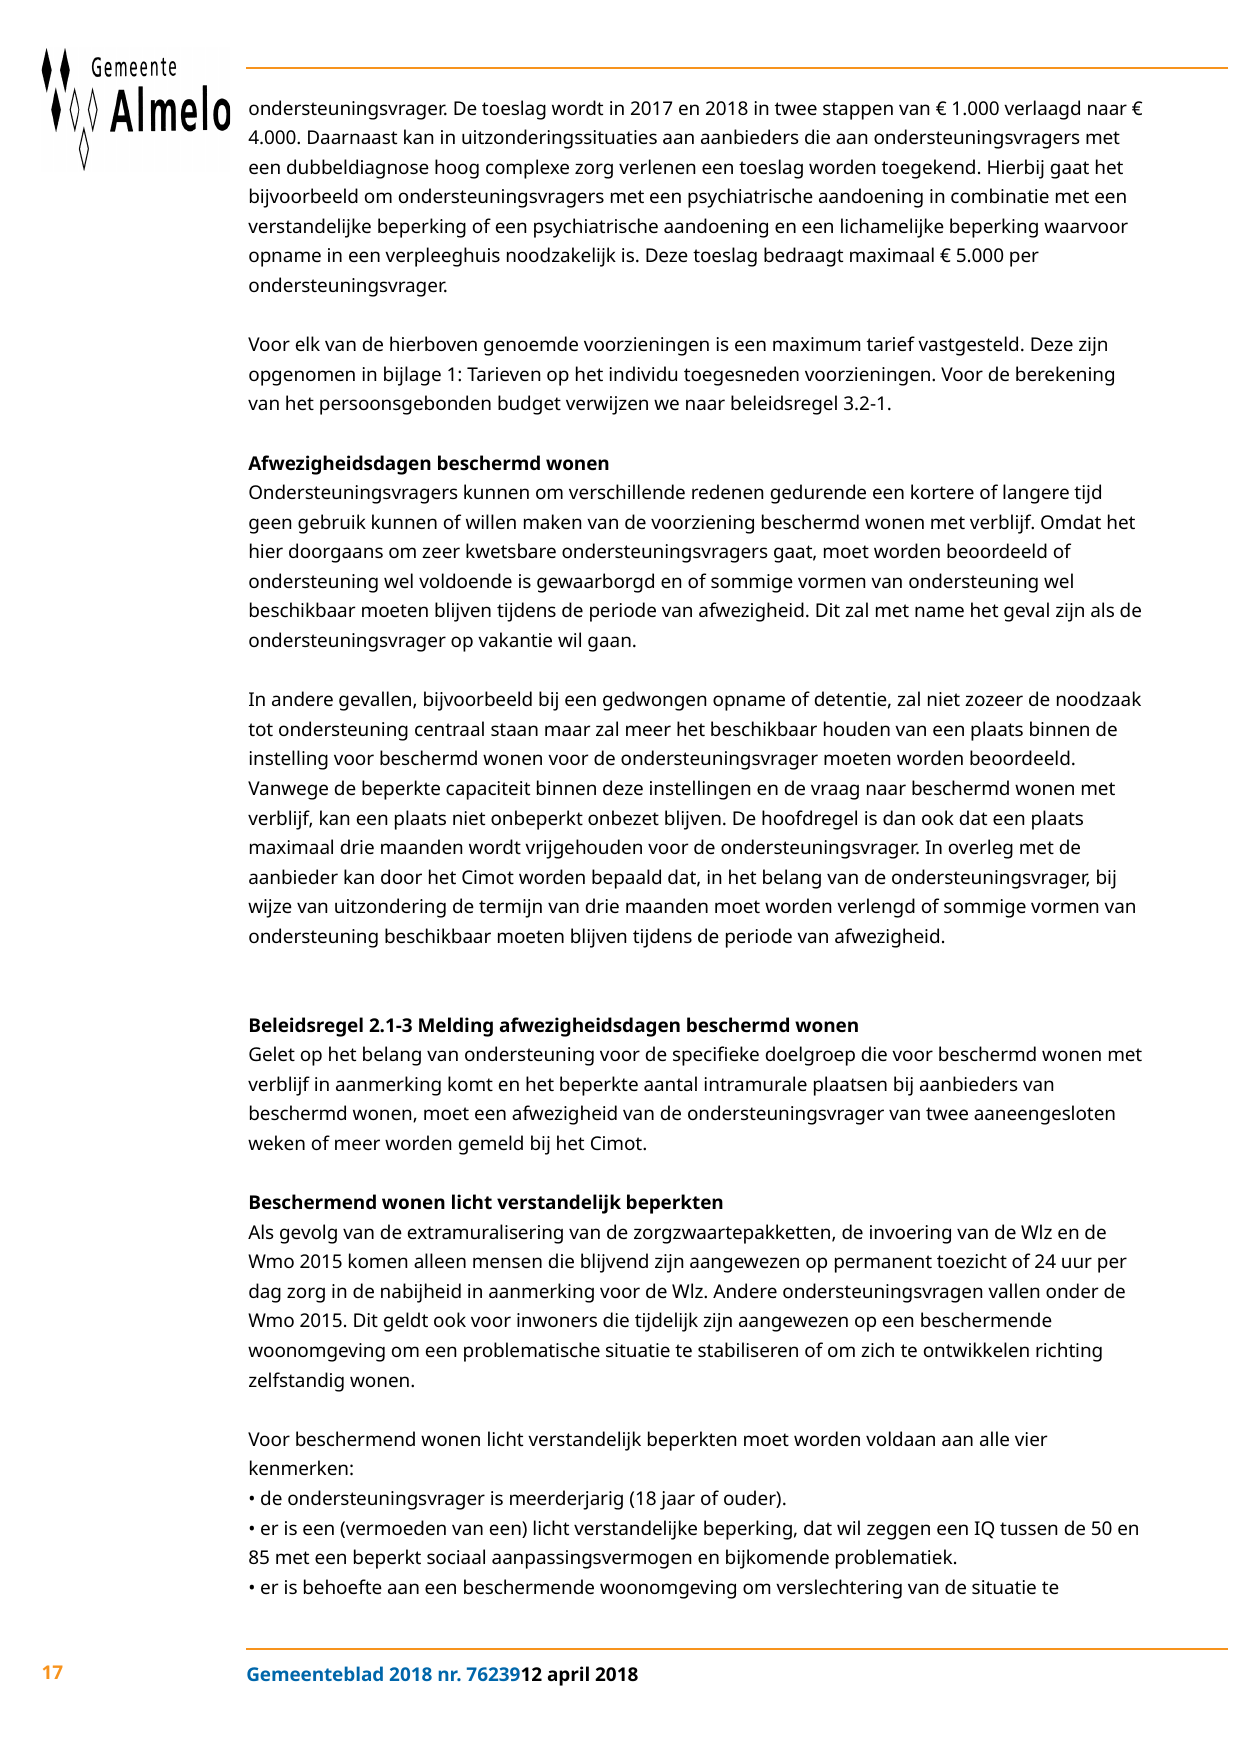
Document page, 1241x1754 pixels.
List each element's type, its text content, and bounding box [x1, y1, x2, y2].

text Voor elk van de hierboven genoemde voorzieningen is een maximum tarief vastgesteld. Deze zijn opgenomen in bijlage 1: Tarieven op het individu toegesneden voorzieningen. Voor de berekening van het persoonsgebonden budget verwijzen we naar beleidsregel 3.2-1. [248, 331, 1152, 416]
picture [41, 47, 231, 172]
text Beschermend wonen licht verstandelijk beperkten [248, 1189, 1152, 1215]
text Als gevolg van de extramuralisering van de zorgzwaartepakketten, de invoering van de Wlz en de Wmo 2015 komen alleen mensen die blijvend zijn aangewezen op permanent toezicht of 24 uur per dag zorg in de nabijheid in aanmerking voor de Wlz. Andere ondersteuningsvragen vallen onder de Wmo 2015. Dit geldt ook voor inwoners die tijdelijk zijn aangewezen op een beschermende woonomgeving om een problematische situatie te stabiliseren of om zich te ontwikkelen richting zelfstandig wonen. [248, 1219, 1152, 1393]
text • de ondersteuningsvrager is meerderjarig (18 jaar of ouder). [248, 1485, 1152, 1511]
text In andere gevallen, bijvoorbeeld bij een gedwongen opname of detentie, zal niet zozeer de noodzaak tot ondersteuning centraal staan maar zal meer het beschikbaar houden van een plaats binnen de instelling voor beschermd wonen voor de ondersteuningsvrager moeten worden beoordeeld. Vanwege de beperkte capaciteit binnen deze instellingen en de vraag naar beschermd wonen met verblijf, kan een plaats niet onbeperkt onbezet blijven. De hoofdregel is dan ook dat een plaats maximaal drie maanden wordt vrijgehouden voor de ondersteuningsvrager. In overleg met de aanbieder kan door het Cimot worden bepaald dat, in het belang van de ondersteuningsvrager, bij wijze van uitzondering de termijn van drie maanden moet worden verlengd of sommige vormen van ondersteuning beschikbaar moeten blijven tijdens de periode van afwezigheid. [248, 686, 1152, 949]
text • er is een (vermoeden van een) licht verstandelijke beperking, dat wil zeggen een IQ tussen de 50 en 85 met een beperkt sociaal aanpassingsvermogen en bijkomende problematiek. [248, 1515, 1152, 1570]
text • er is behoefte aan een beschermende woonomgeving om verslechtering van de situatie te [248, 1574, 1152, 1600]
text Afwezigheidsdagen beschermd wonen [248, 450, 1152, 476]
text ondersteuningsvrager. De toeslag wordt in 2017 en 2018 in twee stappen van € 1.000 verlaagd naar € 4.000. Daarnaast kan in uitzonderingssituaties aan aanbieders die aan ondersteuningsvragers met een dubbeldiagnose hoog complexe zorg verlenen een toeslag worden toegekend. Hierbij gaat het bijvoorbeeld om ondersteuningsvragers met een psychiatrische aandoening in combinatie met een verstandelijke beperking of een psychiatrische aandoening en een lichamelijke beperking waarvoor opname in een verpleeghuis noodzakelijk is. Deze toeslag bedraagt maximaal € 5.000 per ondersteuningsvrager. [248, 95, 1152, 298]
text Ondersteuningsvragers kunnen om verschillende redenen gedurende een kortere of langere tijd geen gebruik kunnen of willen maken van de voorziening beschermd wonen met verblijf. Omdat het hier doorgaans om zeer kwetsbare ondersteuningsvragers gaat, moet worden beoordeeld of ondersteuning wel voldoende is gewaarborgd en of sommige vormen van ondersteuning wel beschikbaar moeten blijven tijdens de periode van afwezigheid. Dit zal met name het geval zijn als de ondersteuningsvrager op vakantie wil gaan. [248, 479, 1152, 653]
text Gelet op het belang van ondersteuning voor de specifieke doelgroep die voor beschermd wonen met verblijf in aanmerking komt en het beperkte aantal intramurale plaatsen bij aanbieders van beschermd wonen, moet een afwezigheid van de ondersteuningsvrager van twee aaneengesloten weken of meer worden gemeld bij het Cimot. [248, 1041, 1152, 1156]
text Voor beschermend wonen licht verstandelijk beperkten moet worden voldaan aan alle vier kenmerken: [248, 1426, 1152, 1481]
text Beleidsregel 2.1-3 Melding afwezigheidsdagen beschermd wonen [248, 1012, 1152, 1038]
